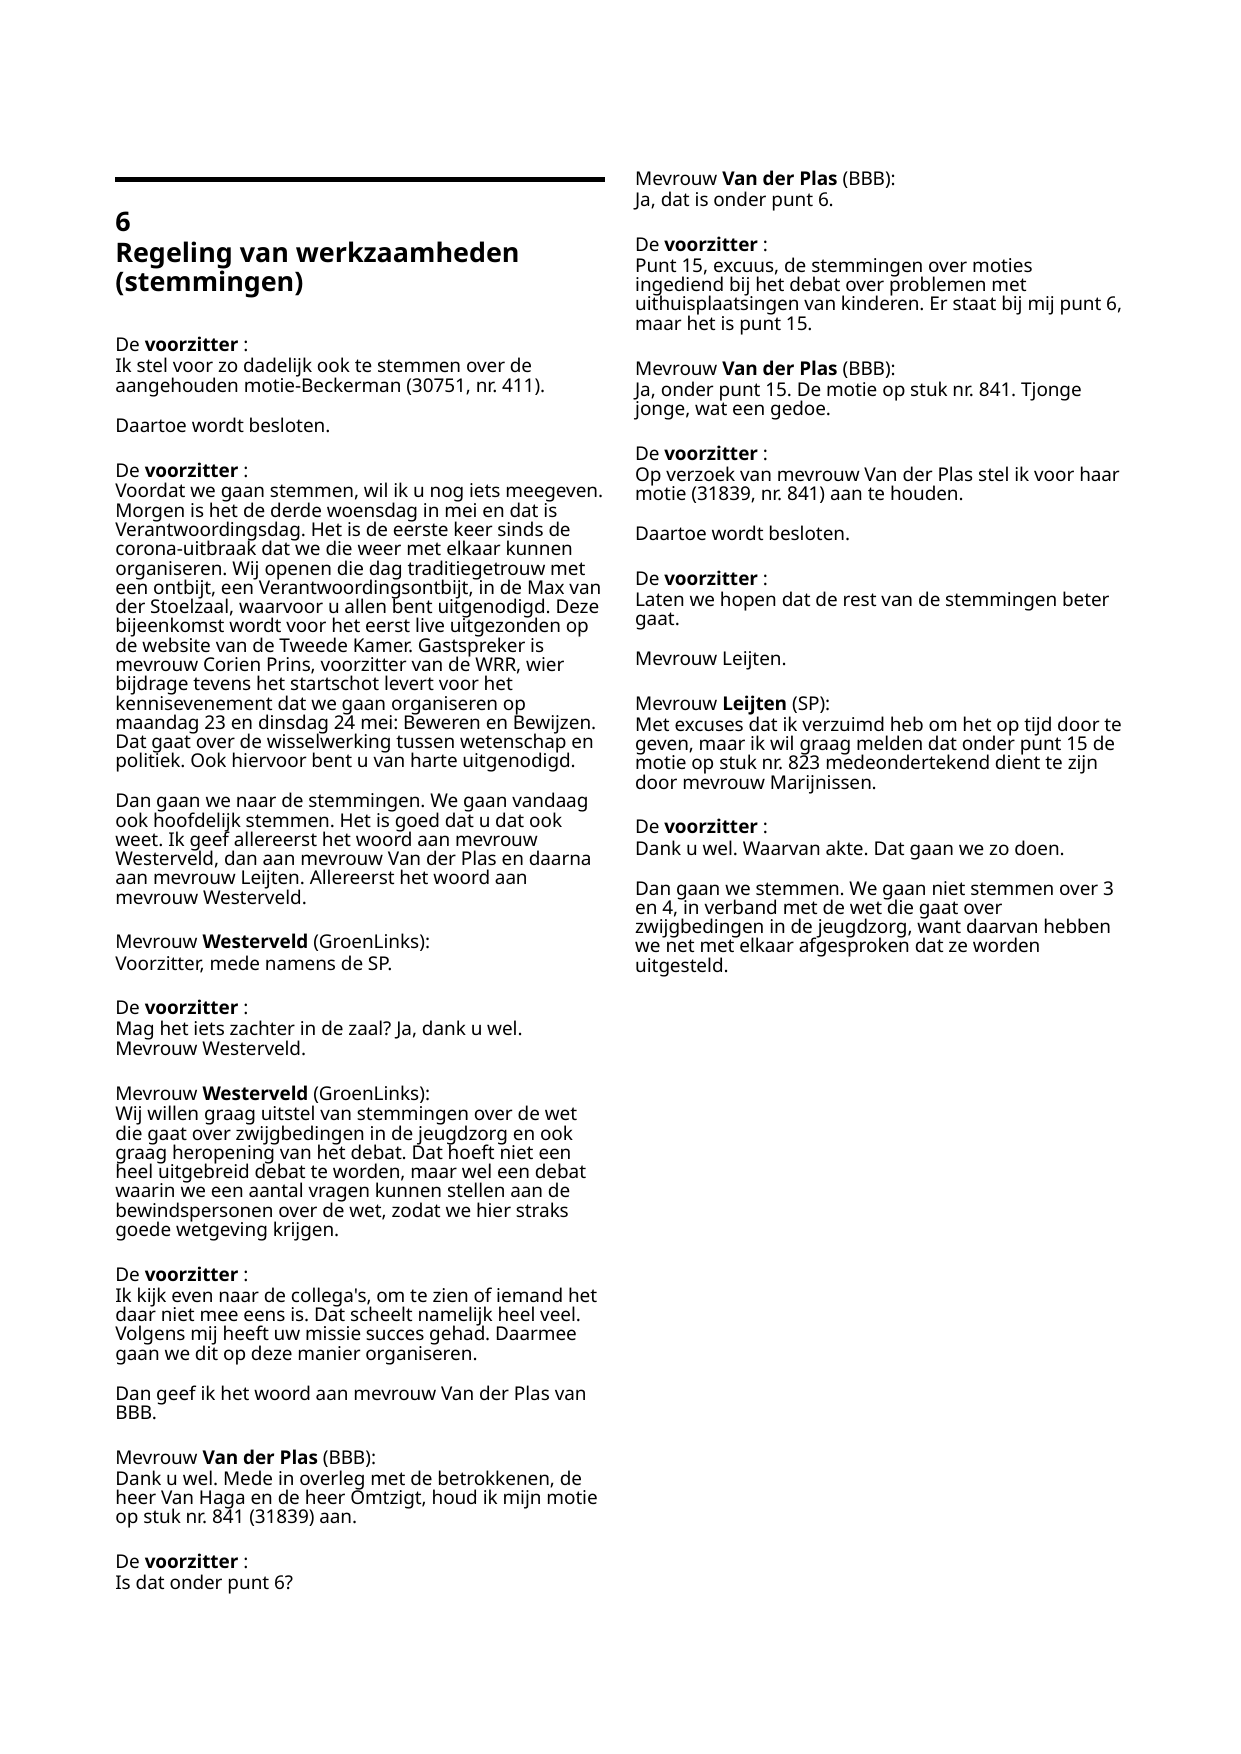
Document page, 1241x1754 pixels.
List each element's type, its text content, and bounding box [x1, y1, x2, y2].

text Met excuses dat ik verzuimd heb om het op tijd door te geven, maar ik wil graag melden dat onder punt 15 de motie op stuk nr. 823 medeondertekend dient te zijn door mevrouw Marijnissen. [635, 716, 1125, 793]
text Mevrouw Leijten. [635, 650, 1125, 669]
text Regeling van werkzaamheden (stemmingen) [115, 239, 605, 312]
text Dan gaan we stemmen. We gaan niet stemmen over 3 en 4, in verband met de wet die gaat over zwijgbedingen in de jeugdzorg, want daarvan hebben we net met elkaar afgesproken dat ze worden uitgesteld. [635, 879, 1125, 976]
text Is dat onder punt 6? [115, 1574, 605, 1593]
text Ja, onder punt 15. De motie op stuk nr. 841. Tjonge jonge, wat een gedoe. [635, 381, 1125, 419]
text Daartoe wordt besloten. [115, 417, 605, 436]
text De voorzitter : [115, 1261, 605, 1287]
text De voorzitter : [115, 332, 605, 357]
text Voordat we gaan stemmen, wil ik u nog iets meegeven. Morgen is het de derde woensdag in mei en dat is Verantwoordingsdag. Het is de eerste keer sinds de corona-uitbraak dat we die weer met elkaar kunnen organiseren. Wij openen die dag traditiegetrouw met een ontbijt, een Verantwoordingsontbijt, in de Max van der Stoelzaal, waarvoor u allen bent uitgenodigd. Deze bijeenkomst wordt voor het eerst live uitgezonden op de website van de Tweede Kamer. Gastspreker is mevrouw Corien Prins, voorzitter van de WRR, wier bijdrage tevens het startschot levert voor het kennisevenement dat we gaan organiseren op maandag 23 en dinsdag 24 mei: Beweren en Bewijzen. Dat gaat over de wisselwerking tussen wetenschap en politiek. Ook hiervoor bent u van harte uitgenodigd. [115, 482, 605, 772]
text De voorzitter : [115, 1548, 605, 1574]
text Laten we hopen dat de rest van de stemmingen beter gaat. [635, 591, 1125, 629]
text De voorzitter : [635, 440, 1125, 466]
text De voorzitter : [635, 231, 1125, 257]
text Ik stel voor zo dadelijk ook te stemmen over de aangehouden motie-Beckerman (30751, nr. 411). [115, 357, 605, 396]
text Dank u wel. Mede in overleg met de betrokkenen, de heer Van Haga en de heer Omtzigt, houd ik mijn motie op stuk nr. 841 (31839) aan. [115, 1470, 605, 1528]
text De voorzitter : [115, 457, 605, 482]
text Dan geef ik het woord aan mevrouw Van der Plas van BBB. [115, 1385, 605, 1423]
text Dan gaan we naar de stemmingen. We gaan vandaag ook hoofdelijk stemmen. Het is goed dat u dat ook weet. Ik geef allereerst het woord aan mevrouw Westerveld, dan aan mevrouw Van der Plas en daarna aan mevrouw Leijten. Allereerst het woord aan mevrouw Westerveld. [115, 792, 605, 908]
text Mevrouw Van der Plas (BBB): [635, 355, 1125, 381]
text Voorzitter, mede namens de SP. [115, 954, 605, 974]
text Punt 15, excuus, de stemmingen over moties ingediend bij het debat over problemen met uithuisplaatsingen van kinderen. Er staat bij mij punt 6, maar het is punt 15. [635, 257, 1125, 334]
text 6 [115, 203, 605, 239]
text Mevrouw Van der Plas (BBB): [115, 1444, 605, 1470]
text Mevrouw Westerveld (GroenLinks): [115, 1080, 605, 1105]
text Daartoe wordt besloten. [635, 525, 1125, 544]
text Mevrouw Leijten (SP): [635, 690, 1125, 716]
text De voorzitter : [115, 994, 605, 1020]
text Ik kijk even naar de collega's, om te zien of iemand het daar niet mee eens is. Dat scheelt namelijk heel veel. Volgens mij heeft uw missie succes gehad. Daarmee gaan we dit op deze manier organiseren. [115, 1287, 605, 1364]
text De voorzitter : [635, 565, 1125, 591]
text Dank u wel. Waarvan akte. Dat gaan we zo doen. [635, 839, 1125, 859]
text Mevrouw Van der Plas (BBB): [635, 165, 1125, 191]
text Mevrouw Westerveld (GroenLinks): [115, 929, 605, 954]
text Wij willen graag uitstel van stemmingen over de wet die gaat over zwijgbedingen in de jeugdzorg en ook graag heropening van het debat. Dat hoeft niet een heel uitgebreid debat te worden, maar wel een debat waarin we een aantal vragen kunnen stellen aan de bewindspersonen over de wet, zodat we hier straks goede wetgeving krijgen. [115, 1105, 605, 1240]
text Ja, dat is onder punt 6. [635, 191, 1125, 210]
text Mag het iets zachter in de zaal? Ja, dank u wel. Mevrouw Westerveld. [115, 1020, 605, 1059]
text Op verzoek van mevrouw Van der Plas stel ik voor haar motie (31839, nr. 841) aan te houden. [635, 466, 1125, 504]
text De voorzitter : [635, 814, 1125, 839]
